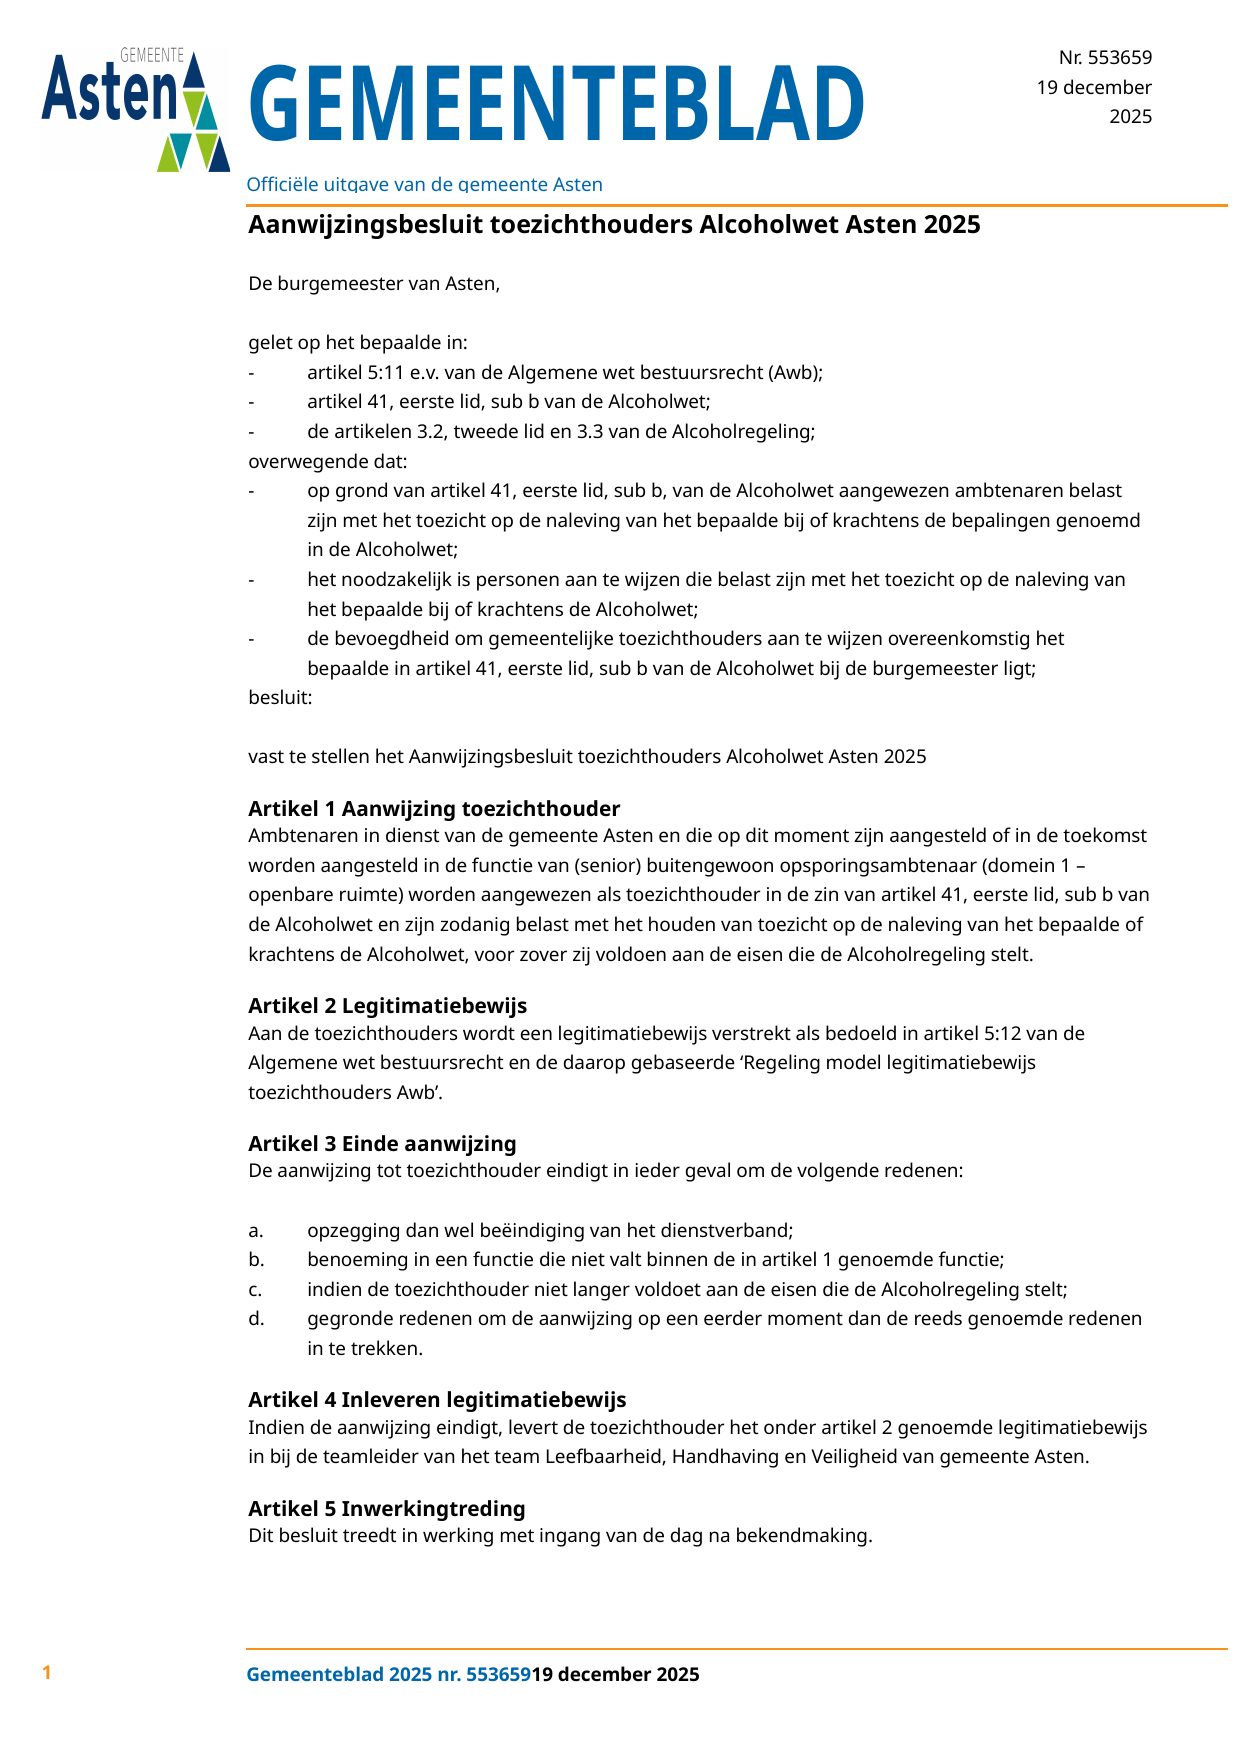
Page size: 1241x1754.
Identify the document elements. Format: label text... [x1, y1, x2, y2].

list opzegging dan wel beëindiging van het dienstverband; [248, 1217, 1152, 1243]
text vast te stellen het Aanwijzingsbesluit toezichthouders Alcoholwet Asten 2025 [248, 744, 1152, 769]
text De burgemeester van Asten, [248, 270, 1152, 296]
text Ambtenaren in dienst van de gemeente Asten en die op dit moment zijn aangesteld of in de toekomst worden aangesteld in de functie van (senior) buitengewoon opsporingsambtenaar (domein 1 – openbare ruimte) worden aangewezen als toezichthouder in de zin van artikel 41, eerste lid, sub b van de Alcoholwet en zijn zodanig belast met het houden van toezicht op de naleving van het bepaalde of krachtens de Alcoholwet, voor zover zij voldoen aan de eisen die de Alcoholregeling stelt. [248, 822, 1152, 967]
text Artikel 3 Einde aanwijzing [248, 1129, 1152, 1158]
text Dit besluit treedt in werking met ingang van de dag na bekendmaking. [248, 1522, 1152, 1548]
list artikel 5:11 e.v. van de Algemene wet bestuursrecht (Awb); [248, 359, 1152, 385]
text Artikel 5 Inwerkingtreding [248, 1494, 1152, 1522]
text Aanwijzingsbesluit toezichthouders Alcoholwet Asten 2025 [248, 207, 1152, 241]
picture [41, 47, 231, 172]
list gegronde redenen om de aanwijzing op een eerder moment dan de reeds genoemde redenen in te trekken. [248, 1306, 1152, 1361]
text De aanwijzing tot toezichthouder eindigt in ieder geval om de volgende redenen: [248, 1158, 1152, 1183]
text Artikel 2 Legitimatiebewijs [248, 991, 1152, 1020]
list het noodzakelijk is personen aan te wijzen die belast zijn met het toezicht op de naleving van het bepaalde bij of krachtens de Alcoholwet; [248, 566, 1152, 621]
text Artikel 4 Inleveren legitimatiebewijs [248, 1386, 1152, 1414]
text overwegende dat: [248, 448, 1152, 473]
list de artikelen 3.2, tweede lid en 3.3 van de Alcoholregeling; [248, 418, 1152, 444]
text Artikel 1 Aanwijzing toezichthouder [248, 794, 1152, 822]
list de bevoegdheid om gemeentelijke toezichthouders aan te wijzen overeenkomstig het bepaalde in artikel 41, eerste lid, sub b van de Alcoholwet bij de burgemeester ligt; [248, 625, 1152, 681]
text gelet op het bepaalde in: [248, 329, 1152, 355]
list indien de toezichthouder niet langer voldoet aan de eisen die de Alcoholregeling stelt; [248, 1276, 1152, 1302]
text besluit: [248, 684, 1152, 710]
list op grond van artikel 41, eerste lid, sub b, van de Alcoholwet aangewezen ambtenaren belast zijn met het toezicht op de naleving van het bepaalde bij of krachtens de bepalingen genoemd in de Alcoholwet; [248, 477, 1152, 562]
text Indien de aanwijzing eindigt, levert de toezichthouder het onder artikel 2 genoemde legitimatiebewijs in bij de teamleider van het team Leefbaarheid, Handhaving en Veiligheid van gemeente Asten. [248, 1414, 1152, 1469]
list benoeming in een functie die niet valt binnen de in artikel 1 genoemde functie; [248, 1246, 1152, 1272]
list artikel 41, eerste lid, sub b van de Alcoholwet; [248, 389, 1152, 414]
text Aan de toezichthouders wordt een legitimatiebewijs verstrekt als bedoeld in artikel 5:12 van de Algemene wet bestuursrecht en de daarop gebaseerde ‘Regeling model legitimatiebewijs toezichthouders Awb’. [248, 1020, 1152, 1104]
